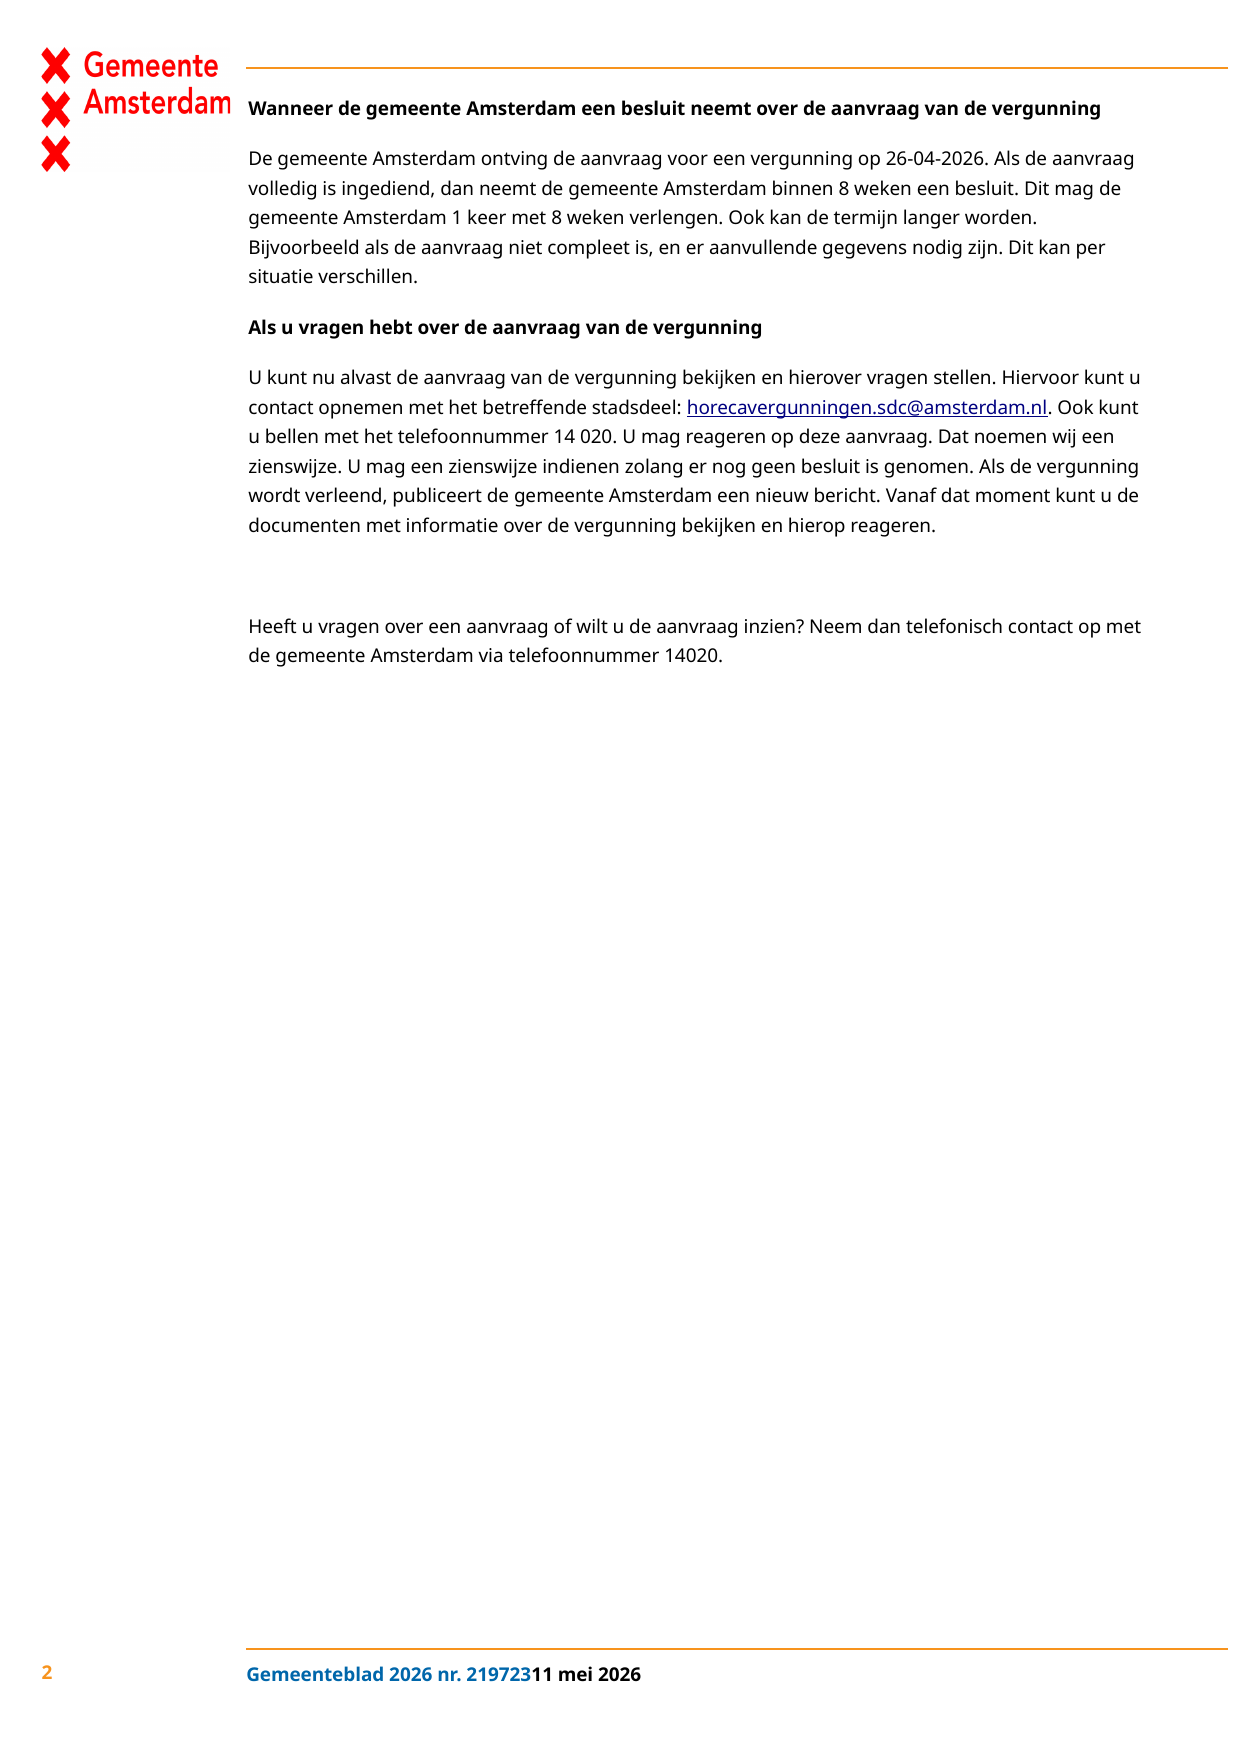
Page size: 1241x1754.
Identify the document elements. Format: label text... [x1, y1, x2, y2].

text Als u vragen hebt over de aanvraag van de vergunning [248, 314, 1152, 340]
text De gemeente Amsterdam ontving de aanvraag voor een vergunning op 26-04-2026. Als de aanvraag volledig is ingediend, dan neemt de gemeente Amsterdam binnen 8 weken een besluit. Dit mag de gemeente Amsterdam 1 keer met 8 weken verlengen. Ook kan de termijn langer worden. Bijvoorbeeld als de aanvraag niet compleet is, en er aanvullende gegevens nodig zijn. Dit kan per situatie verschillen. [248, 145, 1152, 289]
text Heeft u vragen over een aanvraag of wilt u de aanvraag inzien? Neem dan telefonisch contact op met de gemeente Amsterdam via telefoonnummer 14020. [248, 613, 1152, 668]
text U kunt nu alvast de aanvraag van de vergunning bekijken en hierover vragen stellen. Hiervoor kunt u contact opnemen met het betreffende stadsdeel: horecavergunningen.sdc@amsterdam.nl. Ook kunt u bellen met het telefoonnummer 14 020. U mag reageren op deze aanvraag. Dat noemen wij een zienswijze. U mag een zienswijze indienen zolang er nog geen besluit is genomen. Als de vergunning wordt verleend, publiceert de gemeente Amsterdam een nieuw bericht. Vanaf dat moment kunt u de documenten met informatie over de vergunning bekijken en hierop reageren. [248, 364, 1152, 538]
text Wanneer de gemeente Amsterdam een besluit neemt over de aanvraag van de vergunning [248, 95, 1152, 121]
picture [41, 47, 231, 172]
